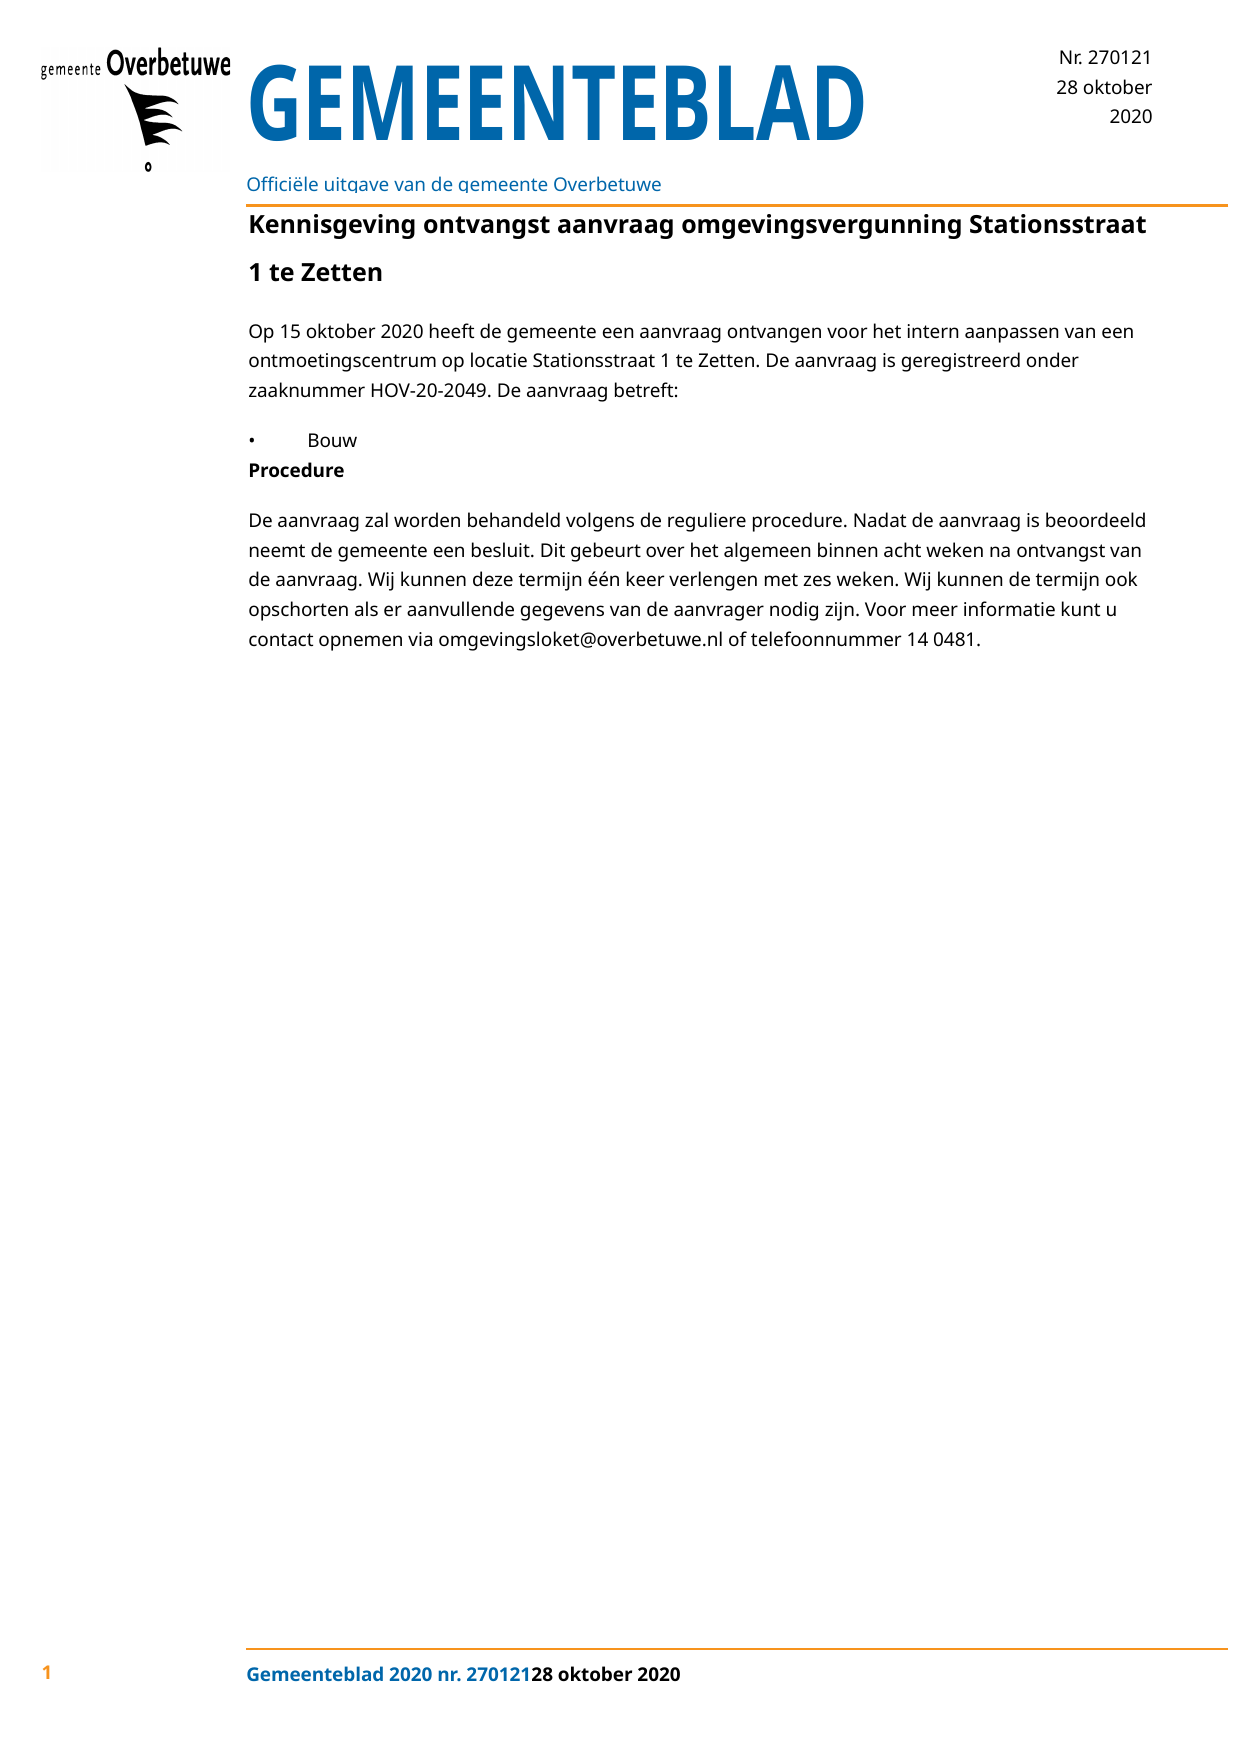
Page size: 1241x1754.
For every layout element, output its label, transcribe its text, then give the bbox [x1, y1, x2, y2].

list Bouw [248, 427, 1152, 453]
text De aanvraag zal worden behandeld volgens de reguliere procedure. Nadat de aanvraag is beoordeeld neemt de gemeente een besluit. Dit gebeurt over het algemeen binnen acht weken na ontvangst van de aanvraag. Wij kunnen deze termijn één keer verlengen met zes weken. Wij kunnen de termijn ook opschorten als er aanvullende gegevens van de aanvrager nodig zijn. Voor meer informatie kunt u contact opnemen via omgevingsloket@overbetuwe.nl of telefoonnummer 14 0481. [248, 507, 1152, 652]
text Kennisgeving ontvangst aanvraag omgevingsvergunning Stationsstraat 1 te Zetten [248, 207, 1152, 288]
text Op 15 oktober 2020 heeft de gemeente een aanvraag ontvangen voor het intern aanpassen van een ontmoetingscentrum op locatie Stationsstraat 1 te Zetten. De aanvraag is geregistreerd onder zaaknummer HOV-20-2049. De aanvraag betreft: [248, 318, 1152, 403]
picture [41, 47, 231, 172]
text Procedure [248, 457, 1152, 483]
